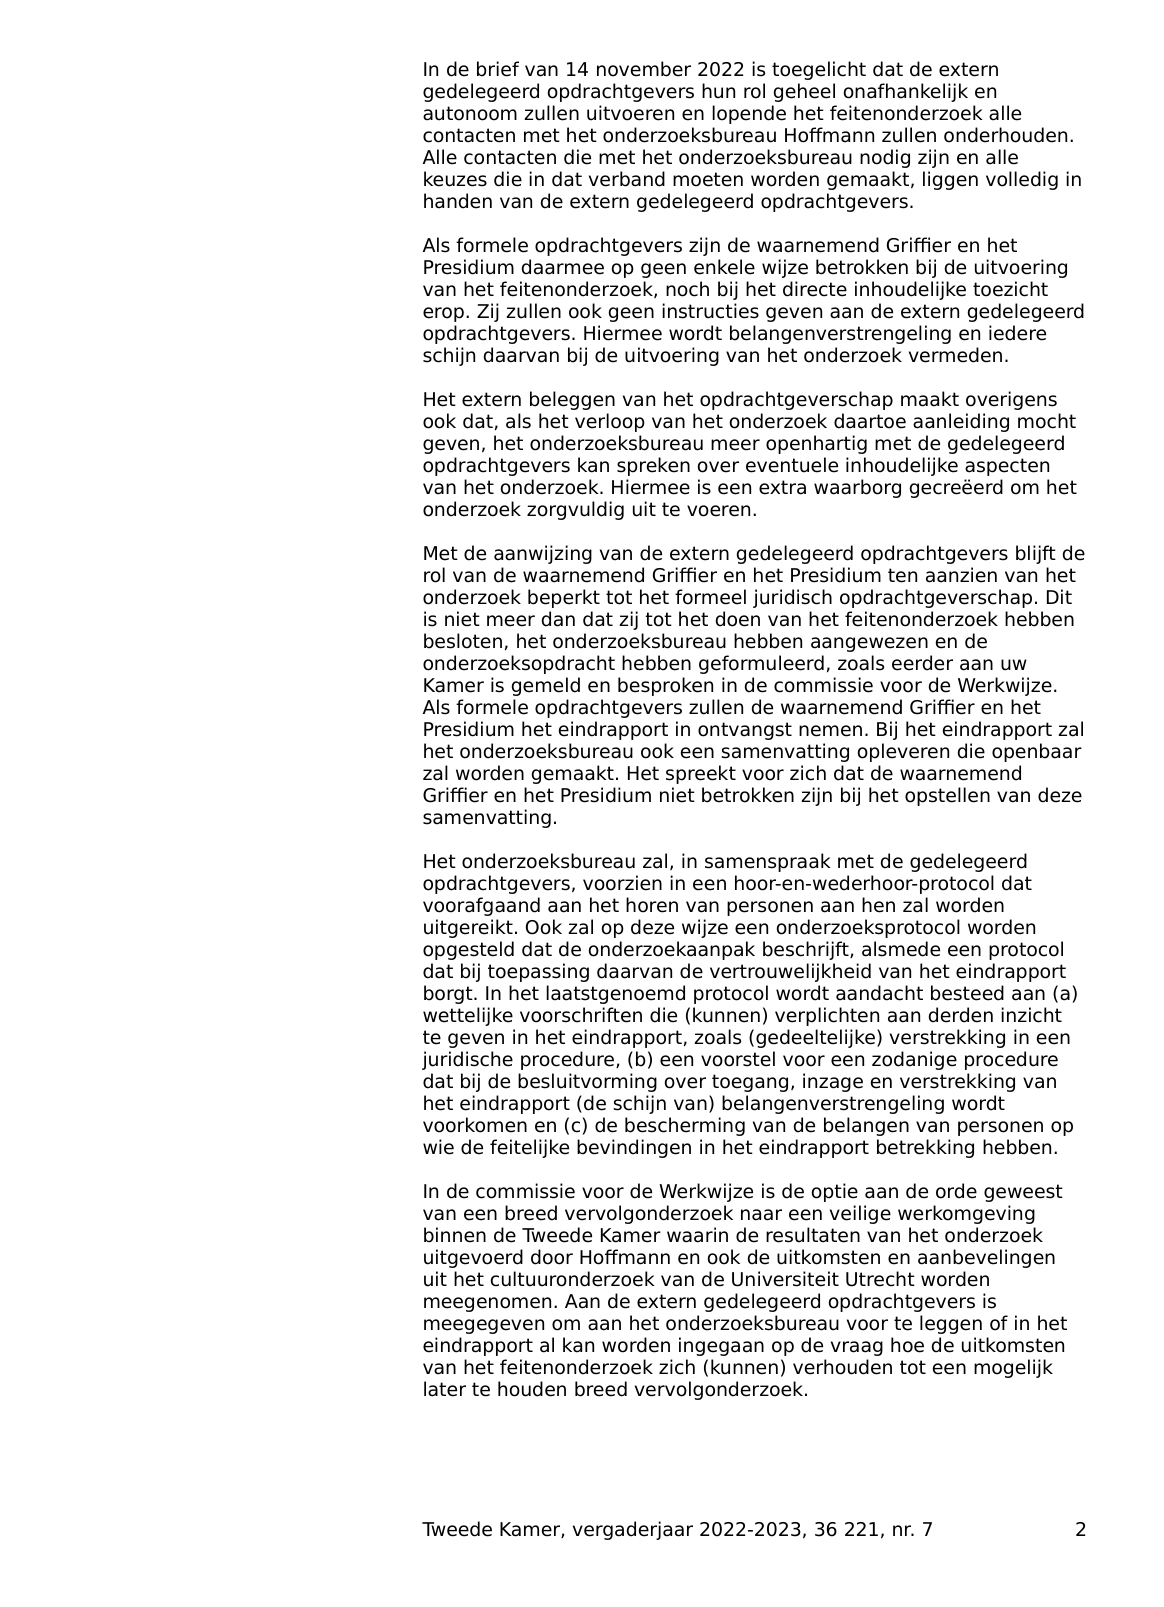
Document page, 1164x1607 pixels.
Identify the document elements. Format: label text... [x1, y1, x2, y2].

text Met de aanwijzing van de extern gedelegeerd opdrachtgevers blijft de rol van de waarnemend Griffier en het Presidium ten aanzien van het onderzoek beperkt tot het formeel juridisch opdrachtgeverschap. Dit is niet meer dan dat zij tot het doen van het feitenonderzoek hebben besloten, het onderzoeksbureau hebben aangewezen en de onderzoeksopdracht hebben geformuleerd, zoals eerder aan uw Kamer is gemeld en besproken in de commissie voor de Werkwijze. Als formele opdrachtgevers zullen de waarnemend Griffier en het Presidium het eindrapport in ontvangst nemen. Bij het eindrapport zal het onderzoeksbureau ook een samenvatting opleveren die openbaar zal worden gemaakt. Het spreekt voor zich dat de waarnemend Griffier en het Presidium niet betrokken zijn bij het opstellen van deze samenvatting. [422, 543, 1087, 829]
text Het onderzoeksbureau zal, in samenspraak met de gedelegeerd opdrachtgevers, voorzien in een hoor-en-wederhoor-protocol dat voorafgaand aan het horen van personen aan hen zal worden uitgereikt. Ook zal op deze wijze een onderzoeksprotocol worden opgesteld dat de onderzoekaanpak beschrijft, alsmede een protocol dat bij toepassing daarvan de vertrouwelijkheid van het eindrapport borgt. In het laatstgenoemd protocol wordt aandacht besteed aan (a) wettelijke voorschriften die (kunnen) verplichten aan derden inzicht te geven in het eindrapport, zoals (gedeeltelijke) verstrekking in een juridische procedure, (b) een voorstel voor een zodanige procedure dat bij de besluitvorming over toegang, inzage en verstrekking van het eindrapport (de schijn van) belangenverstrengeling wordt voorkomen en (c) de bescherming van de belangen van personen op wie de feitelijke bevindingen in het eindrapport betrekking hebben. [422, 851, 1087, 1159]
text In de commissie voor de Werkwijze is de optie aan de orde geweest van een breed vervolgonderzoek naar een veilige werkomgeving binnen de Tweede Kamer waarin de resultaten van het onderzoek uitgevoerd door Hoffmann en ook de uitkomsten en aanbevelingen uit het cultuuronderzoek van de Universiteit Utrecht worden meegenomen. Aan de extern gedelegeerd opdrachtgevers is meegegeven om aan het onderzoeksbureau voor te leggen of in het eindrapport al kan worden ingegaan op de vraag hoe de uitkomsten van het feitenonderzoek zich (kunnen) verhouden tot een mogelijk later te houden breed vervolgonderzoek. [422, 1181, 1087, 1401]
text Het extern beleggen van het opdrachtgeverschap maakt overigens ook dat, als het verloop van het onderzoek daartoe aanleiding mocht geven, het onderzoeksbureau meer openhartig met de gedelegeerd opdrachtgevers kan spreken over eventuele inhoudelijke aspecten van het onderzoek. Hiermee is een extra waarborg gecreëerd om het onderzoek zorgvuldig uit te voeren. [422, 389, 1087, 521]
text Als formele opdrachtgevers zijn de waarnemend Griffier en het Presidium daarmee op geen enkele wijze betrokken bij de uitvoering van het feitenonderzoek, noch bij het directe inhoudelijke toezicht erop. Zij zullen ook geen instructies geven aan de extern gedelegeerd opdrachtgevers. Hiermee wordt belangenverstrengeling en iedere schijn daarvan bij de uitvoering van het onderzoek vermeden. [422, 235, 1087, 367]
text In de brief van 14 november 2022 is toegelicht dat de extern gedelegeerd opdrachtgevers hun rol geheel onafhankelijk en autonoom zullen uitvoeren en lopende het feitenonderzoek alle contacten met het onderzoeksbureau Hoffmann zullen onderhouden. Alle contacten die met het onderzoeksbureau nodig zijn en alle keuzes die in dat verband moeten worden gemaakt, liggen volledig in handen van de extern gedelegeerd opdrachtgevers. [422, 59, 1087, 213]
